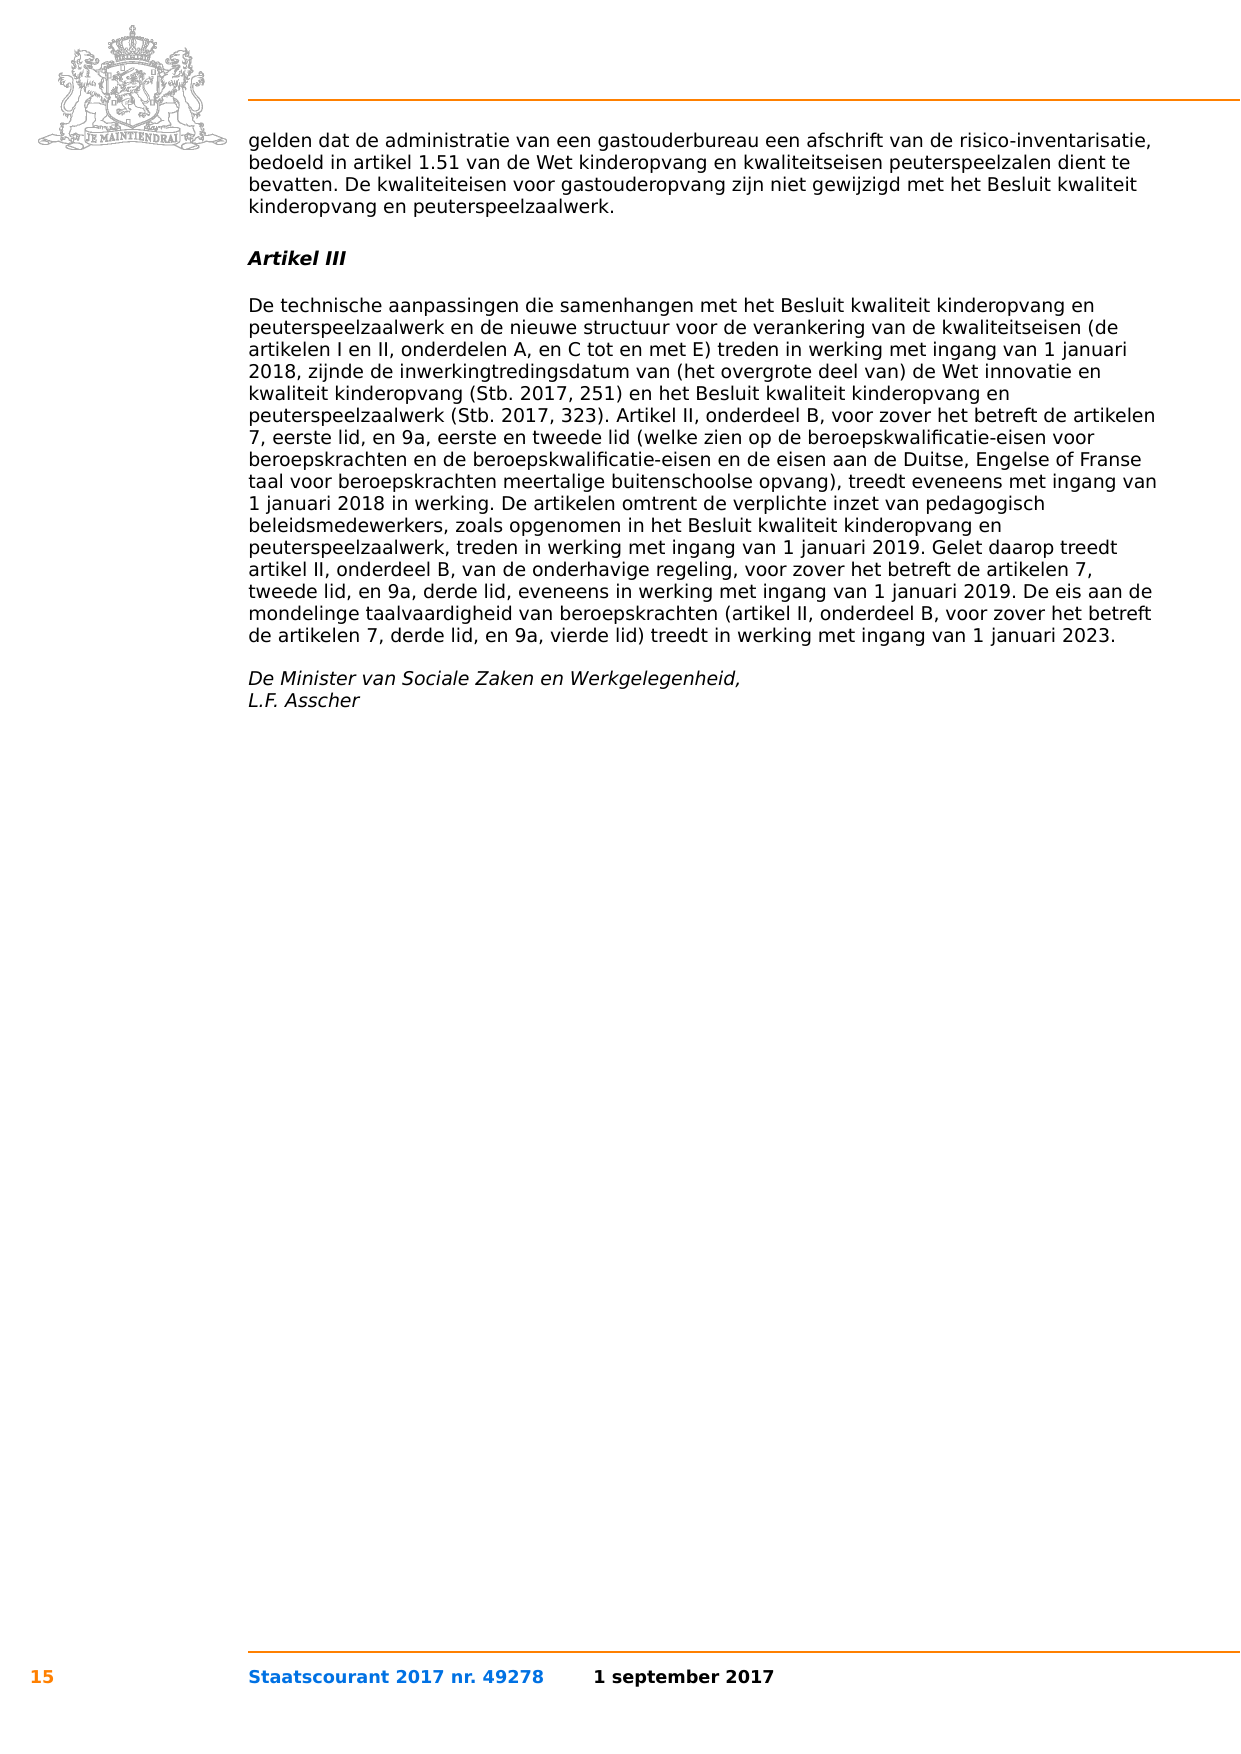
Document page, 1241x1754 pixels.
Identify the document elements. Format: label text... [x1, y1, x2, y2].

subtitle Artikel III [248, 248, 1163, 270]
text De Minister van Sociale Zaken en Werkgelegenheid, L.F. Asscher [248, 668, 1163, 712]
picture [38, 25, 227, 150]
text gelden dat de administratie van een gastouderbureau een afschrift van de risico-inventarisatie, bedoeld in artikel 1.51 van de Wet kinderopvang en kwaliteitseisen peuterspeelzalen dient te bevatten. De kwaliteiteisen voor gastouderopvang zijn niet gewijzigd met het Besluit kwaliteit kinderopvang en peuterspeelzaalwerk. [248, 130, 1163, 218]
text De technische aanpassingen die samenhangen met het Besluit kwaliteit kinderopvang en peuterspeelzaalwerk en de nieuwe structuur voor de verankering van de kwaliteitseisen (de artikelen I en II, onderdelen A, en C tot en met E) treden in werking met ingang van 1 januari 2018, zijnde de inwerkingtredingsdatum van (het overgrote deel van) de Wet innovatie en kwaliteit kinderopvang (Stb. 2017, 251) en het Besluit kwaliteit kinderopvang en peuterspeelzaalwerk (Stb. 2017, 323). Artikel II, onderdeel B, voor zover het betreft de artikelen 7, eerste lid, en 9a, eerste en tweede lid (welke zien op de beroepskwalificatie-eisen voor beroepskrachten en de beroepskwalificatie-eisen en de eisen aan de Duitse, Engelse of Franse taal voor beroepskrachten meertalige buitenschoolse opvang), treedt eveneens met ingang van 1 januari 2018 in werking. De artikelen omtrent de verplichte inzet van pedagogisch beleidsmedewerkers, zoals opgenomen in het Besluit kwaliteit kinderopvang en peuterspeelzaalwerk, treden in werking met ingang van 1 januari 2019. Gelet daarop treedt artikel II, onderdeel B, van de onderhavige regeling, voor zover het betreft de artikelen 7, tweede lid, en 9a, derde lid, eveneens in werking met ingang van 1 januari 2019. De eis aan de mondelinge taalvaardigheid van beroepskrachten (artikel II, onderdeel B, voor zover het betreft de artikelen 7, derde lid, en 9a, vierde lid) treedt in werking met ingang van 1 januari 2023. [248, 295, 1163, 646]
